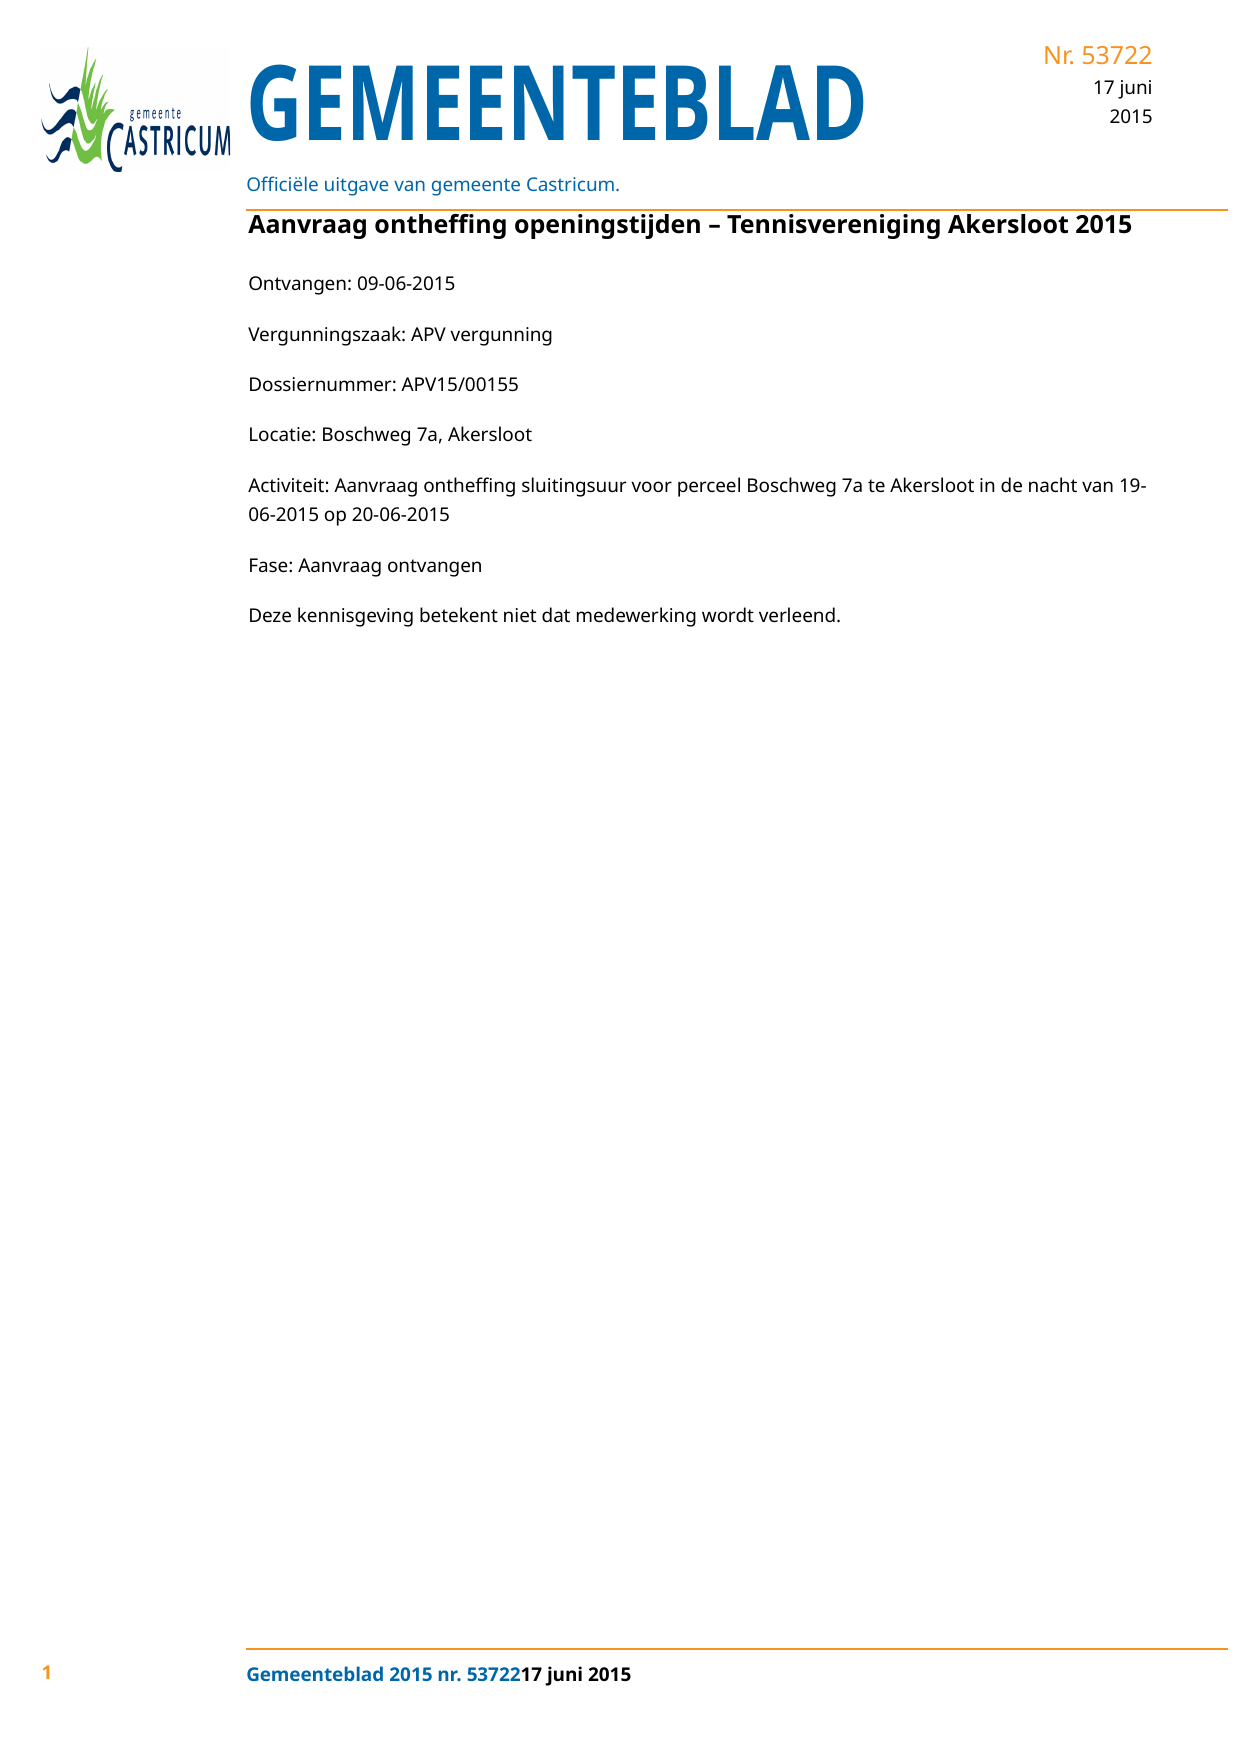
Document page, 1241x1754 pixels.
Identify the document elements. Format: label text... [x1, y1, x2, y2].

text Activiteit: Aanvraag ontheffing sluitingsuur voor perceel Boschweg 7a te Akersloot in de nacht van 19-06-2015 op 20-06-2015 [248, 472, 1152, 527]
text Fase: Aanvraag ontvangen [248, 552, 1152, 578]
text Locatie: Boschweg 7a, Akersloot [248, 422, 1152, 447]
text Ontvangen: 09-06-2015 [248, 270, 1152, 296]
text Dossiernummer: APV15/00155 [248, 371, 1152, 397]
text Deze kennisgeving betekent niet dat medewerking wordt verleend. [248, 602, 1152, 628]
text Aanvraag ontheffing openingstijden – Tennisvereniging Akersloot 2015 [248, 211, 1152, 241]
text Vergunningszaak: APV vergunning [248, 321, 1152, 346]
picture [41, 47, 231, 172]
